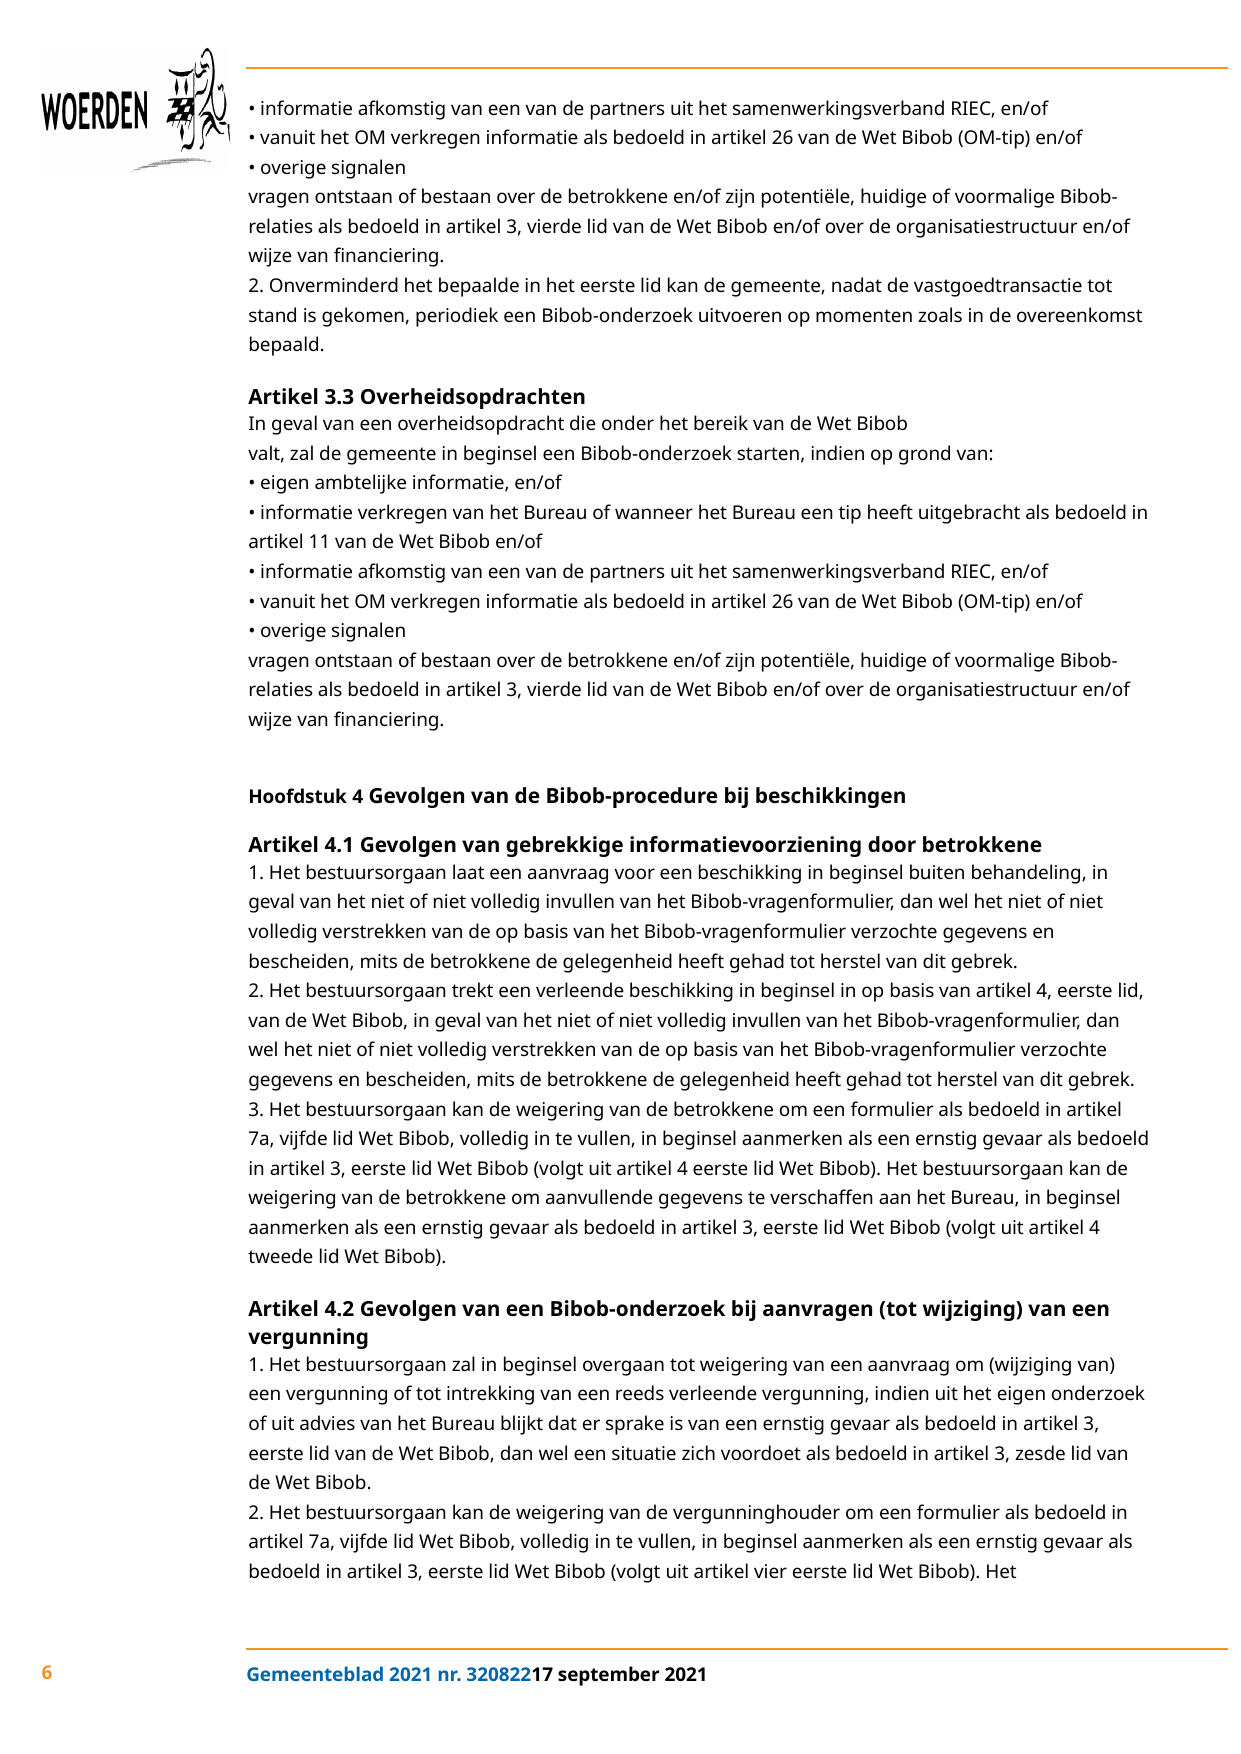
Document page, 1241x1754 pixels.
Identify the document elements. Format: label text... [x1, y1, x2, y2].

text 1. Het bestuursorgaan zal in beginsel overgaan tot weigering van een aanvraag om (wijziging van) een vergunning of tot intrekking van een reeds verleende vergunning, indien uit het eigen onderzoek of uit advies van het Bureau blijkt dat er sprake is van een ernstig gevaar als bedoeld in artikel 3, eerste lid van de Wet Bibob, dan wel een situatie zich voordoet als bedoeld in artikel 3, zesde lid van de Wet Bibob. [248, 1351, 1152, 1495]
text In geval van een overheidsopdracht die onder het bereik van de Wet Bibob [248, 410, 1152, 436]
text vragen ontstaan of bestaan over de betrokkene en/of zijn potentiële, huidige of voormalige Bibob-relaties als bedoeld in artikel 3, vierde lid van de Wet Bibob en/of over de organisatiestructuur en/of wijze van financiering. [248, 183, 1152, 268]
text Artikel 4.1 Gevolgen van gebrekkige informatievoorziening door betrokkene [248, 831, 1152, 859]
text Hoofdstuk 4 Gevolgen van de Bibob-procedure bij beschikkingen [248, 781, 1152, 810]
text 1. Het bestuursorgaan laat een aanvraag voor een beschikking in beginsel buiten behandeling, in geval van het niet of niet volledig invullen van het Bibob-vragenformulier, dan wel het niet of niet volledig verstrekken van de op basis van het Bibob-vragenformulier verzochte gegevens en bescheiden, mits de betrokkene de gelegenheid heeft gehad tot herstel van dit gebrek. [248, 859, 1152, 973]
text Artikel 3.3 Overheidsopdrachten [248, 382, 1152, 410]
text 3. Het bestuursorgaan kan de weigering van de betrokkene om een formulier als bedoeld in artikel 7a, vijfde lid Wet Bibob, volledig in te vullen, in beginsel aanmerken als een ernstig gevaar als bedoeld in artikel 3, eerste lid Wet Bibob (volgt uit artikel 4 eerste lid Wet Bibob). Het bestuursorgaan kan de weigering van de betrokkene om aanvullende gegevens te verschaffen aan het Bureau, in beginsel aanmerken als een ernstig gevaar als bedoeld in artikel 3, eerste lid Wet Bibob (volgt uit artikel 4 tweede lid Wet Bibob). [248, 1096, 1152, 1269]
text • overige signalen [248, 154, 1152, 180]
text • informatie afkomstig van een van de partners uit het samenwerkingsverband RIEC, en/of [248, 95, 1152, 121]
text 2. Het bestuursorgaan kan de weigering van de vergunninghouder om een formulier als bedoeld in artikel 7a, vijfde lid Wet Bibob, volledig in te vullen, in beginsel aanmerken als een ernstig gevaar als bedoeld in artikel 3, eerste lid Wet Bibob (volgt uit artikel vier eerste lid Wet Bibob). Het [248, 1499, 1152, 1584]
text • eigen ambtelijke informatie, en/of [248, 469, 1152, 495]
text • informatie verkregen van het Bureau of wanneer het Bureau een tip heeft uitgebracht als bedoeld in artikel 11 van de Wet Bibob en/of [248, 499, 1152, 554]
text 2. Het bestuursorgaan trekt een verleende beschikking in beginsel in op basis van artikel 4, eerste lid, van de Wet Bibob, in geval van het niet of niet volledig invullen van het Bibob-vragenformulier, dan wel het niet of niet volledig verstrekken van de op basis van het Bibob-vragenformulier verzochte gegevens en bescheiden, mits de betrokkene de gelegenheid heeft gehad tot herstel van dit gebrek. [248, 977, 1152, 1092]
text • vanuit het OM verkregen informatie als bedoeld in artikel 26 van de Wet Bibob (OM-tip) en/of [248, 588, 1152, 613]
text vragen ontstaan of bestaan over de betrokkene en/of zijn potentiële, huidige of voormalige Bibob-relaties als bedoeld in artikel 3, vierde lid van de Wet Bibob en/of over de organisatiestructuur en/of wijze van financiering. [248, 647, 1152, 732]
text 2. Onverminderd het bepaalde in het eerste lid kan de gemeente, nadat de vastgoedtransactie tot stand is gekomen, periodiek een Bibob-onderzoek uitvoeren op momenten zoals in de overeenkomst bepaald. [248, 272, 1152, 357]
picture [41, 47, 231, 172]
text valt, zal de gemeente in beginsel een Bibob-onderzoek starten, indien op grond van: [248, 440, 1152, 466]
text • vanuit het OM verkregen informatie als bedoeld in artikel 26 van de Wet Bibob (OM-tip) en/of [248, 124, 1152, 150]
text Artikel 4.2 Gevolgen van een Bibob-onderzoek bij aanvragen (tot wijziging) van een vergunning [248, 1294, 1152, 1351]
text • overige signalen [248, 617, 1152, 643]
text • informatie afkomstig van een van de partners uit het samenwerkingsverband RIEC, en/of [248, 558, 1152, 584]
